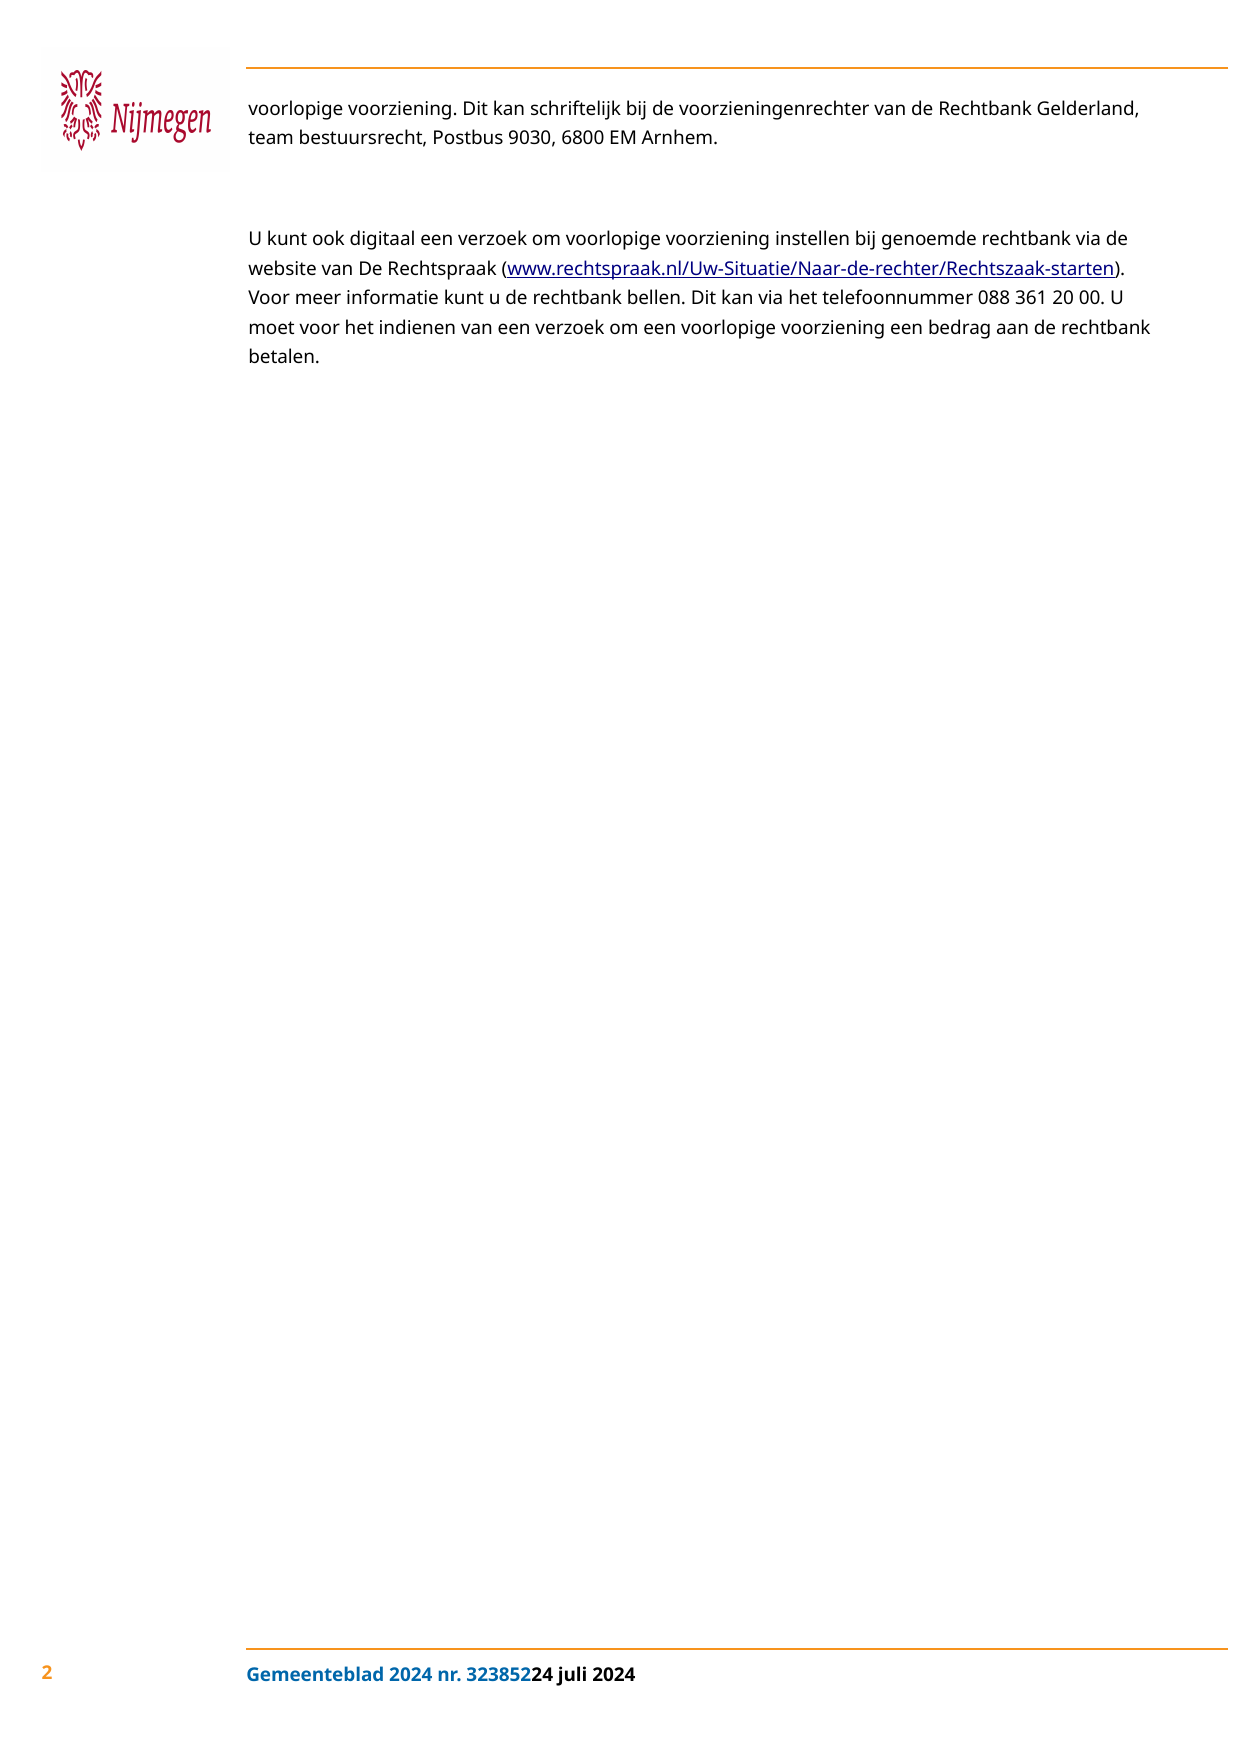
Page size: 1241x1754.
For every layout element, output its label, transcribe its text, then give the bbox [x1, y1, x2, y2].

text voorlopige voorziening. Dit kan schriftelijk bij de voorzieningenrechter van de Rechtbank Gelderland, team bestuursrecht, Postbus 9030, 6800 EM Arnhem. [248, 95, 1152, 150]
text U kunt ook digitaal een verzoek om voorlopige voorziening instellen bij genoemde rechtbank via de website van De Rechtspraak (www.rechtspraak.nl/Uw-Situatie/Naar-de-rechter/Rechtszaak-starten). Voor meer informatie kunt u de rechtbank bellen. Dit kan via het telefoonnummer 088 361 20 00. U moet voor het indienen van een verzoek om een voorlopige voorziening een bedrag aan de rechtbank betalen. [248, 225, 1152, 369]
picture [41, 47, 231, 172]
